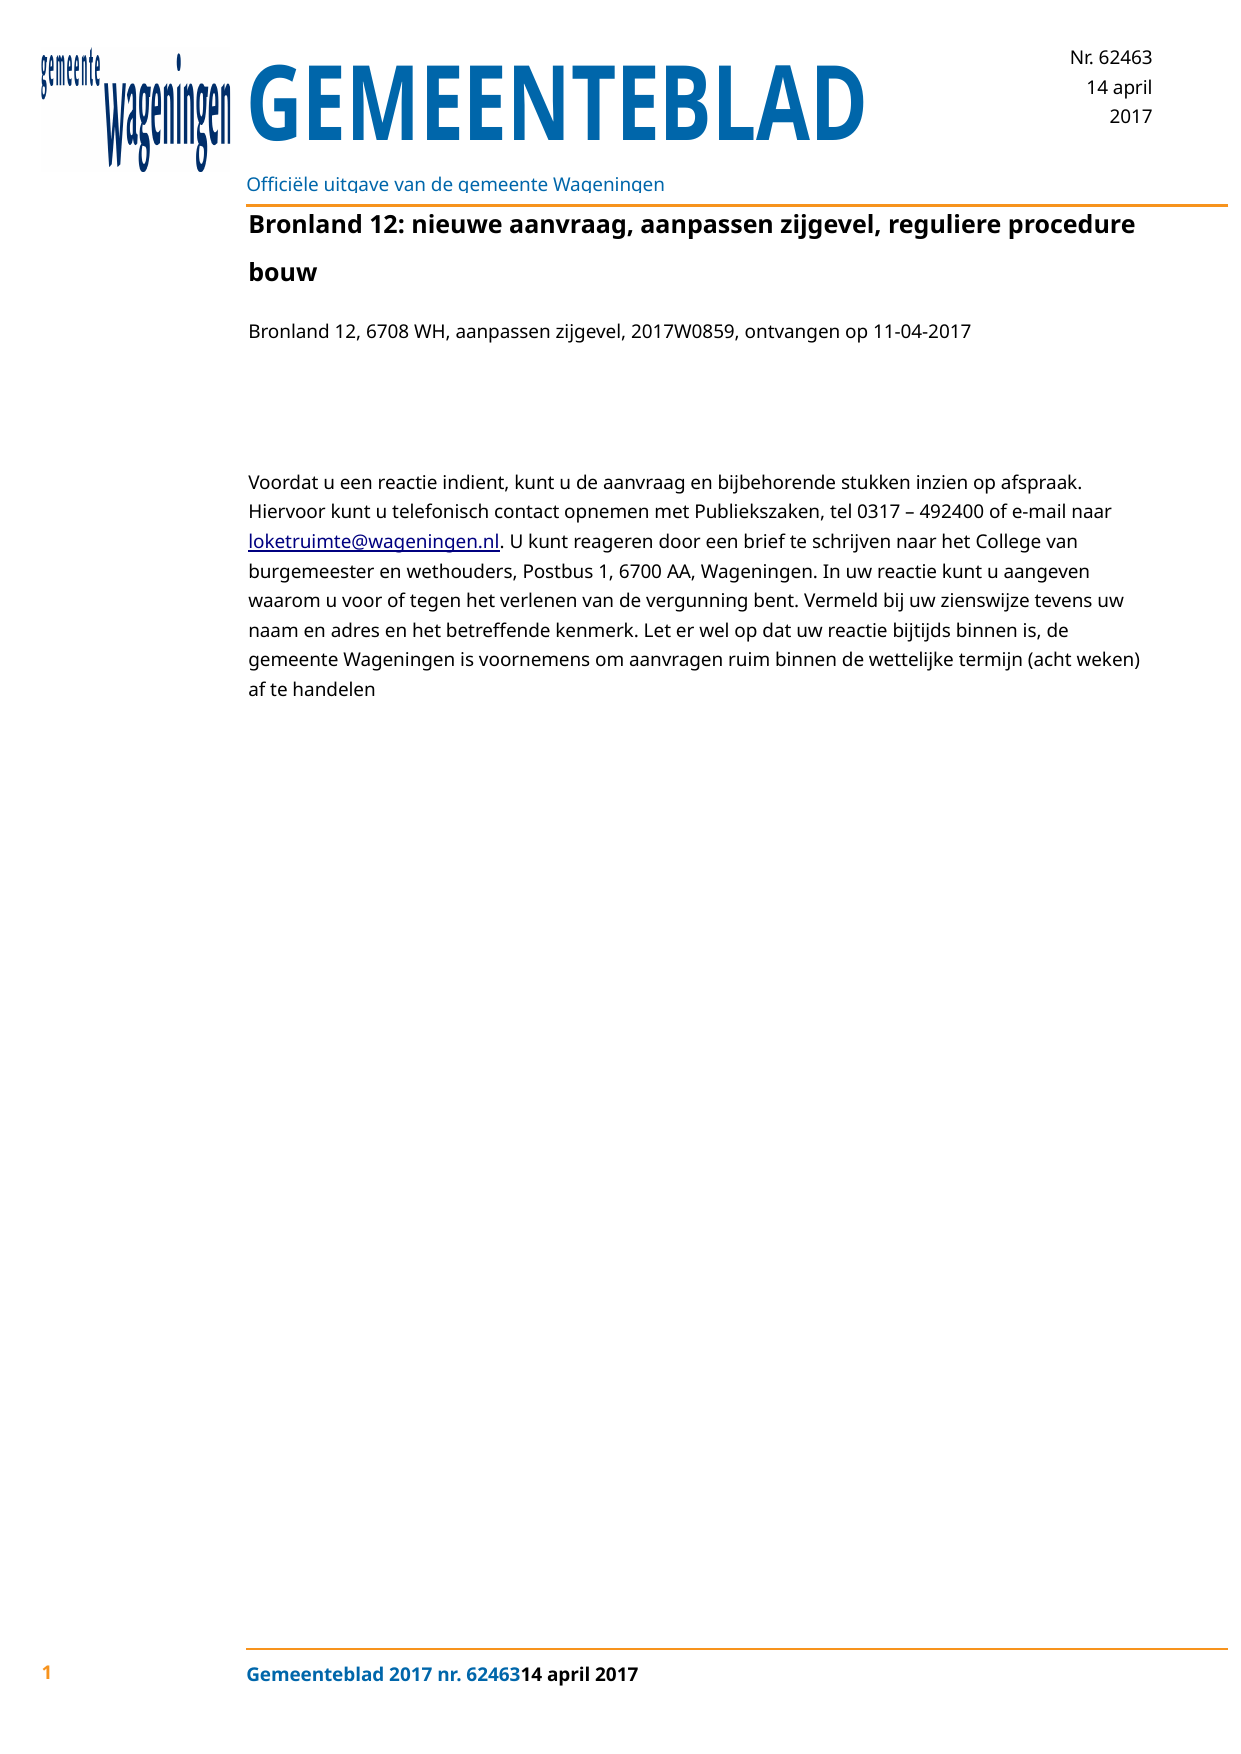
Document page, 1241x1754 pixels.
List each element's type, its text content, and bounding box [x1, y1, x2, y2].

picture [41, 47, 231, 172]
text Bronland 12, 6708 WH, aanpassen zijgevel, 2017W0859, ontvangen op 11-04-2017 [248, 318, 1152, 344]
text Bronland 12: nieuwe aanvraag, aanpassen zijgevel, reguliere procedure bouw [248, 207, 1152, 288]
text Voordat u een reactie indient, kunt u de aanvraag en bijbehorende stukken inzien op afspraak. Hiervoor kunt u telefonisch contact opnemen met Publiekszaken, tel 0317 – 492400 of e-mail naar loketruimte@wageningen.nl. U kunt reageren door een brief te schrijven naar het College van burgemeester en wethouders, Postbus 1, 6700 AA, Wageningen. In uw reactie kunt u aangeven waarom u voor of tegen het verlenen van de vergunning bent. Vermeld bij uw zienswijze tevens uw naam en adres en het betreffende kenmerk. Let er wel op dat uw reactie bijtijds binnen is, de gemeente Wageningen is voornemens om aanvragen ruim binnen de wettelijke termijn (acht weken) af te handelen [248, 469, 1152, 702]
